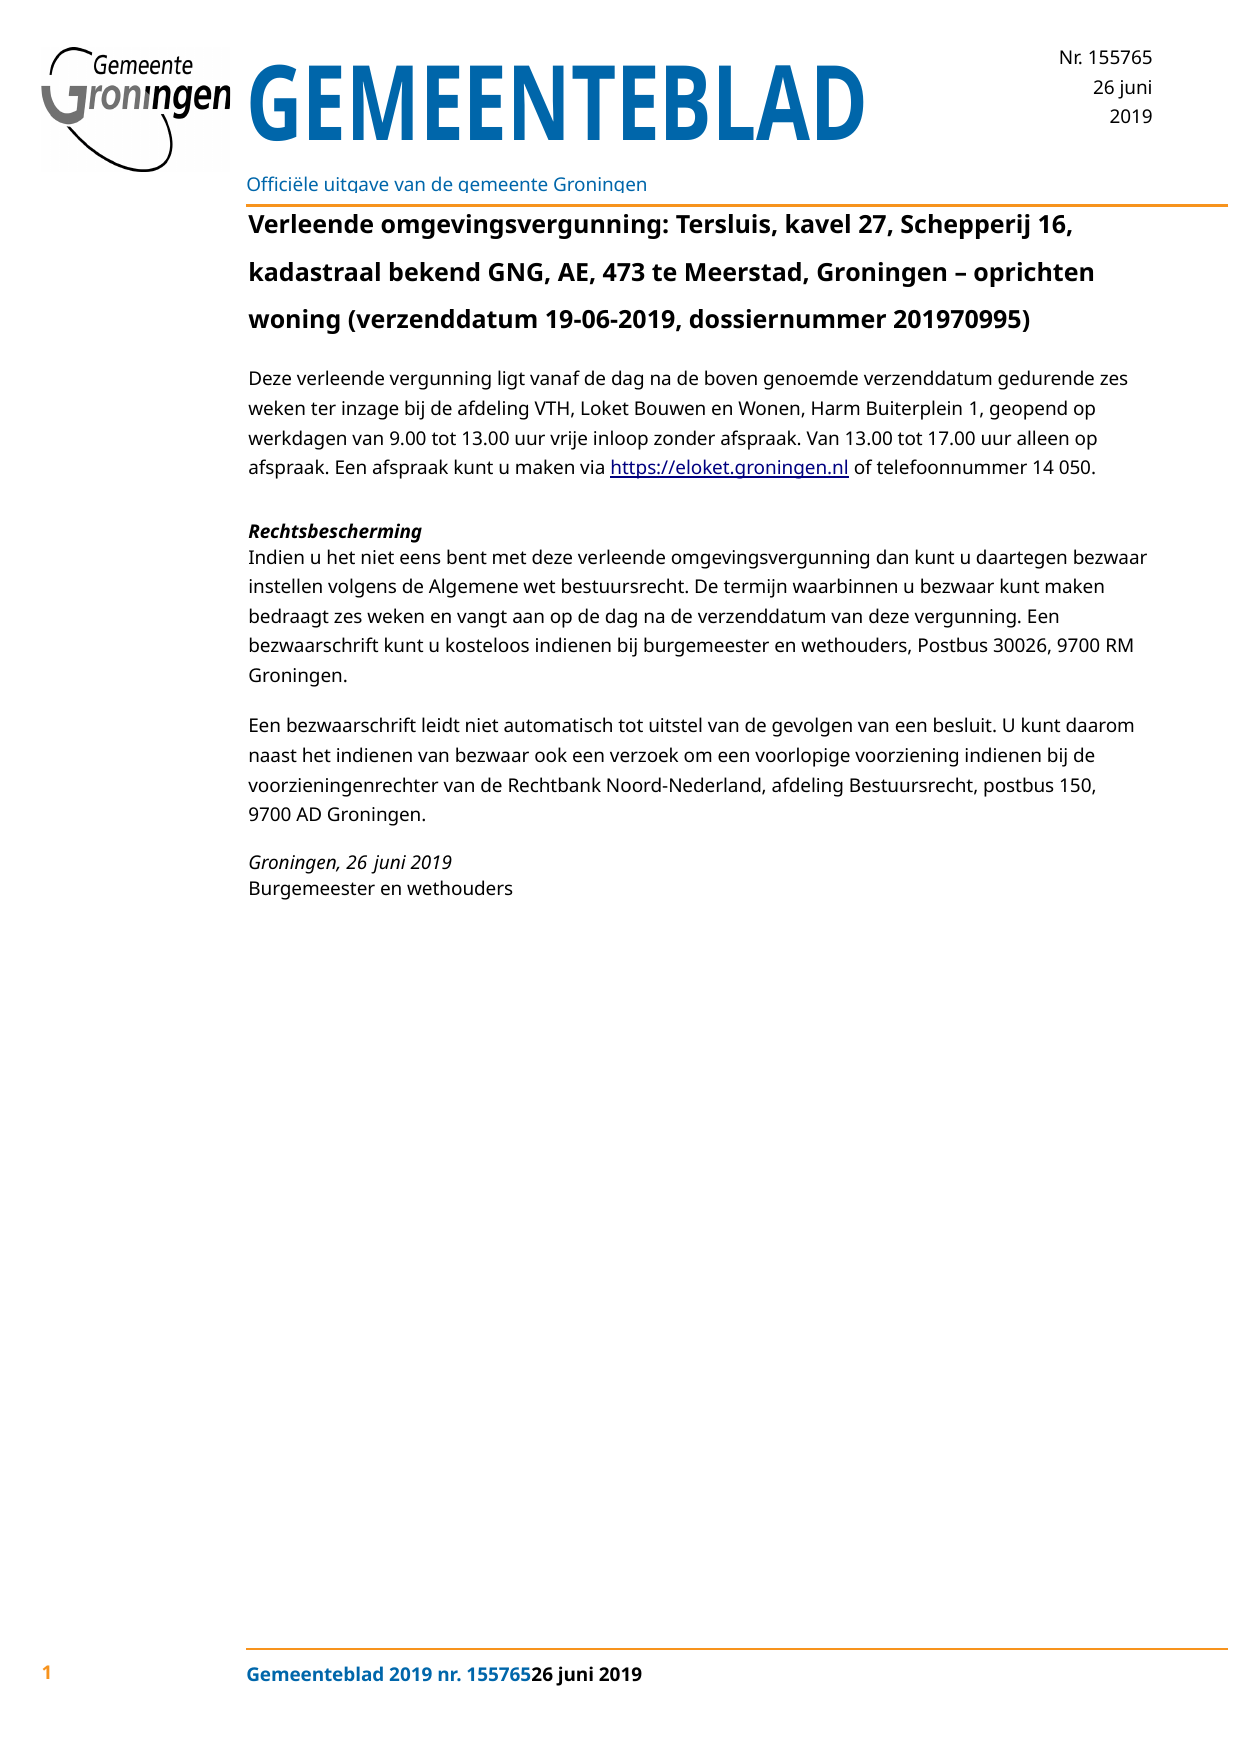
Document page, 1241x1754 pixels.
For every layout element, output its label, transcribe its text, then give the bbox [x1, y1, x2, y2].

text Verleende omgevingsvergunning: Tersluis, kavel 27, Schepperij 16, kadastraal bekend GNG, AE, 473 te Meerstad, Groningen – oprichten woning (verzenddatum 19-06-2019, dossiernummer 201970995) [248, 207, 1152, 336]
picture [41, 47, 231, 172]
text Burgemeester en wethouders [248, 875, 1152, 901]
text Indien u het niet eens bent met deze verleende omgevingsvergunning dan kunt u daartegen bezwaar instellen volgens de Algemene wet bestuursrecht. De termijn waarbinnen u bezwaar kunt maken bedraagt zes weken en vangt aan op de dag na de verzenddatum van deze vergunning. Een bezwaarschrift kunt u kosteloos indienen bij burgemeester en wethouders, Postbus 30026, 9700 RM Groningen. [248, 544, 1152, 688]
text Groningen, 26 juni 2019 [248, 849, 1152, 875]
text Rechtsbescherming [248, 518, 1152, 544]
text Een bezwaarschrift leidt niet automatisch tot uitstel van de gevolgen van een besluit. U kunt daarom naast het indienen van bezwaar ook een verzoek om een voorlopige voorziening indienen bij de voorzieningenrechter van de Rechtbank Noord-Nederland, afdeling Bestuursrecht, postbus 150, 9700 AD Groningen. [248, 713, 1152, 827]
text Deze verleende vergunning ligt vanaf de dag na de boven genoemde verzenddatum gedurende zes weken ter inzage bij de afdeling VTH, Loket Bouwen en Wonen, Harm Buiterplein 1, geopend op werkdagen van 9.00 tot 13.00 uur vrije inloop zonder afspraak. Van 13.00 tot 17.00 uur alleen op afspraak. Een afspraak kunt u maken via https://eloket.groningen.nl of telefoonnummer 14 050. [248, 366, 1152, 480]
